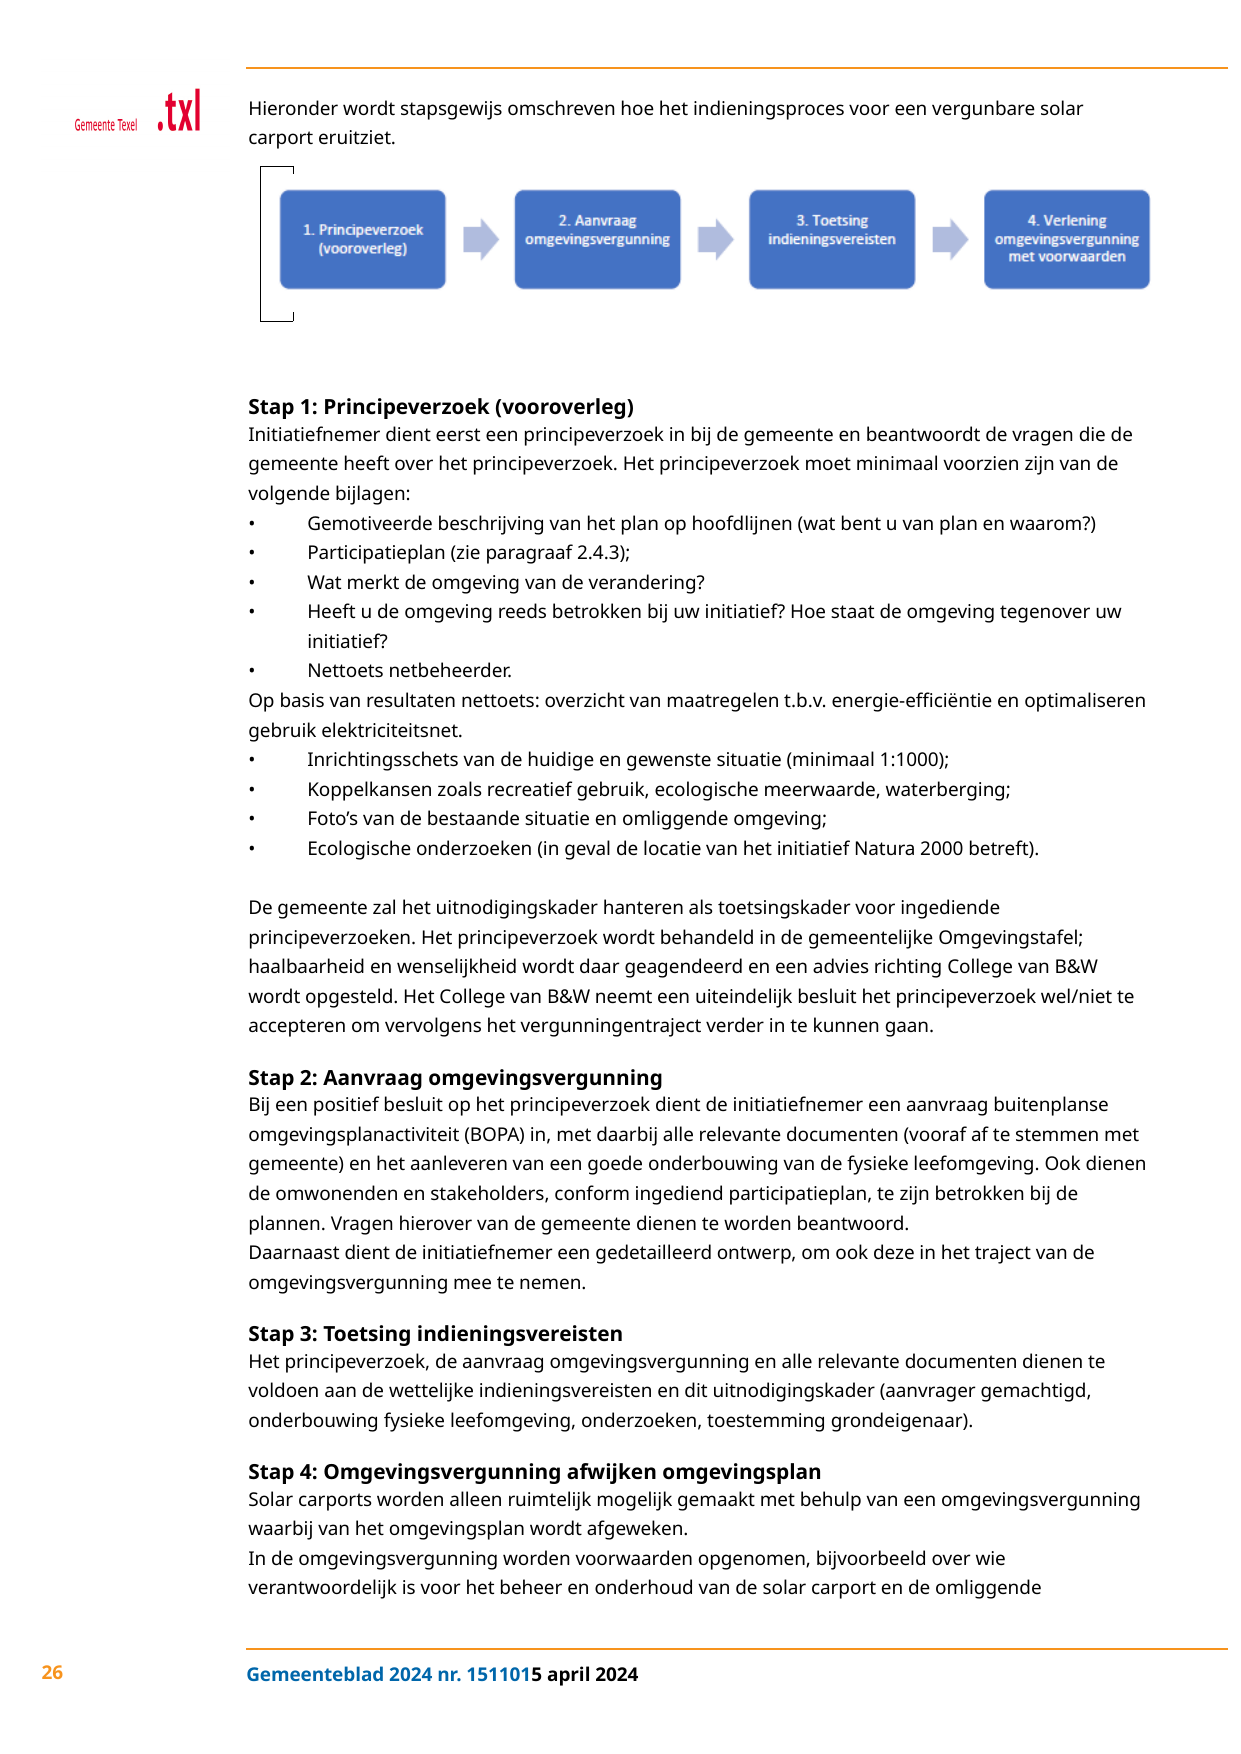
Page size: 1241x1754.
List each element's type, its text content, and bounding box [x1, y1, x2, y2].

text Op basis van resultaten nettoets: overzicht van maatregelen t.b.v. energie-efficiëntie en optimaliseren gebruik elektriciteitsnet. [248, 687, 1152, 742]
picture [41, 47, 231, 172]
text Stap 4: Omgevingsvergunning afwijken omgevingsplan [248, 1457, 1152, 1486]
list Heeft u de omgeving reeds betrokken bij uw initiatief? Hoe staat de omgeving tegenover uw initiatief? [248, 598, 1152, 654]
text Stap 1: Principeverzoek (vooroverleg) [248, 392, 1152, 421]
list Koppelkansen zoals recreatief gebruik, ecologische meerwaarde, waterberging; [248, 776, 1152, 802]
text Hieronder wordt stapsgewijs omschreven hoe het indieningsproces voor een vergunbare solar carport eruitziet. [248, 95, 1152, 150]
list Ecologische onderzoeken (in geval de locatie van het initiatief Natura 2000 betreft). [248, 835, 1152, 861]
text Daarnaast dient de initiatiefnemer een gedetailleerd ontwerp, om ook deze in het traject van de omgevingsvergunning mee te nemen. [248, 1239, 1152, 1295]
text Stap 2: Aanvraag omgevingsvergunning [248, 1063, 1152, 1091]
text Solar carports worden alleen ruimtelijk mogelijk gemaakt met behulp van een omgevingsvergunning waarbij van het omgevingsplan wordt afgeweken. [248, 1486, 1152, 1541]
text Initiatiefnemer dient eerst een principeverzoek in bij de gemeente en beantwoordt de vragen die de gemeente heeft over het principeverzoek. Het principeverzoek moet minimaal voorzien zijn van de volgende bijlagen: [248, 421, 1152, 506]
list Inrichtingsschets van de huidige en gewenste situatie (minimaal 1:1000); [248, 746, 1152, 772]
list Foto’s van de bestaande situatie en omliggende omgeving; [248, 806, 1152, 831]
text Stap 3: Toetsing indieningsvereisten [248, 1319, 1152, 1348]
list Nettoets netbeheerder. [248, 658, 1152, 683]
picture [268, 174, 1155, 312]
list Participatieplan (zie paragraaf 2.4.3); [248, 539, 1152, 565]
text Het principeverzoek, de aanvraag omgevingsvergunning en alle relevante documenten dienen te voldoen aan de wettelijke indieningsvereisten en dit uitnodigingskader (aanvrager gemachtigd, onderbouwing fysieke leefomgeving, onderzoeken, toestemming grondeigenaar). [248, 1348, 1152, 1433]
text In de omgevingsvergunning worden voorwaarden opgenomen, bijvoorbeeld over wie verantwoordelijk is voor het beheer en onderhoud van de solar carport en de omliggende [248, 1545, 1152, 1600]
text Bij een positief besluit op het principeverzoek dient de initiatiefnemer een aanvraag buitenplanse omgevingsplanactiviteit (BOPA) in, met daarbij alle relevante documenten (vooraf af te stemmen met gemeente) en het aanleveren van een goede onderbouwing van de fysieke leefomgeving. Ook dienen de omwonenden en stakeholders, conform ingediend participatieplan, te zijn betrokken bij de plannen. Vragen hierover van de gemeente dienen te worden beantwoord. [248, 1091, 1152, 1236]
list Gemotiveerde beschrijving van het plan op hoofdlijnen (wat bent u van plan en waarom?) [248, 510, 1152, 535]
text De gemeente zal het uitnodigingskader hanteren als toetsingskader voor ingediende principeverzoeken. Het principeverzoek wordt behandeld in de gemeentelijke Omgevingstafel; haalbaarheid en wenselijkheid wordt daar geagendeerd en een advies richting College van B&W wordt opgesteld. Het College van B&W neemt een uiteindelijk besluit het principeverzoek wel/niet te accepteren om vervolgens het vergunningentraject verder in te kunnen gaan. [248, 894, 1152, 1038]
list Wat merkt de omgeving van de verandering? [248, 569, 1152, 594]
